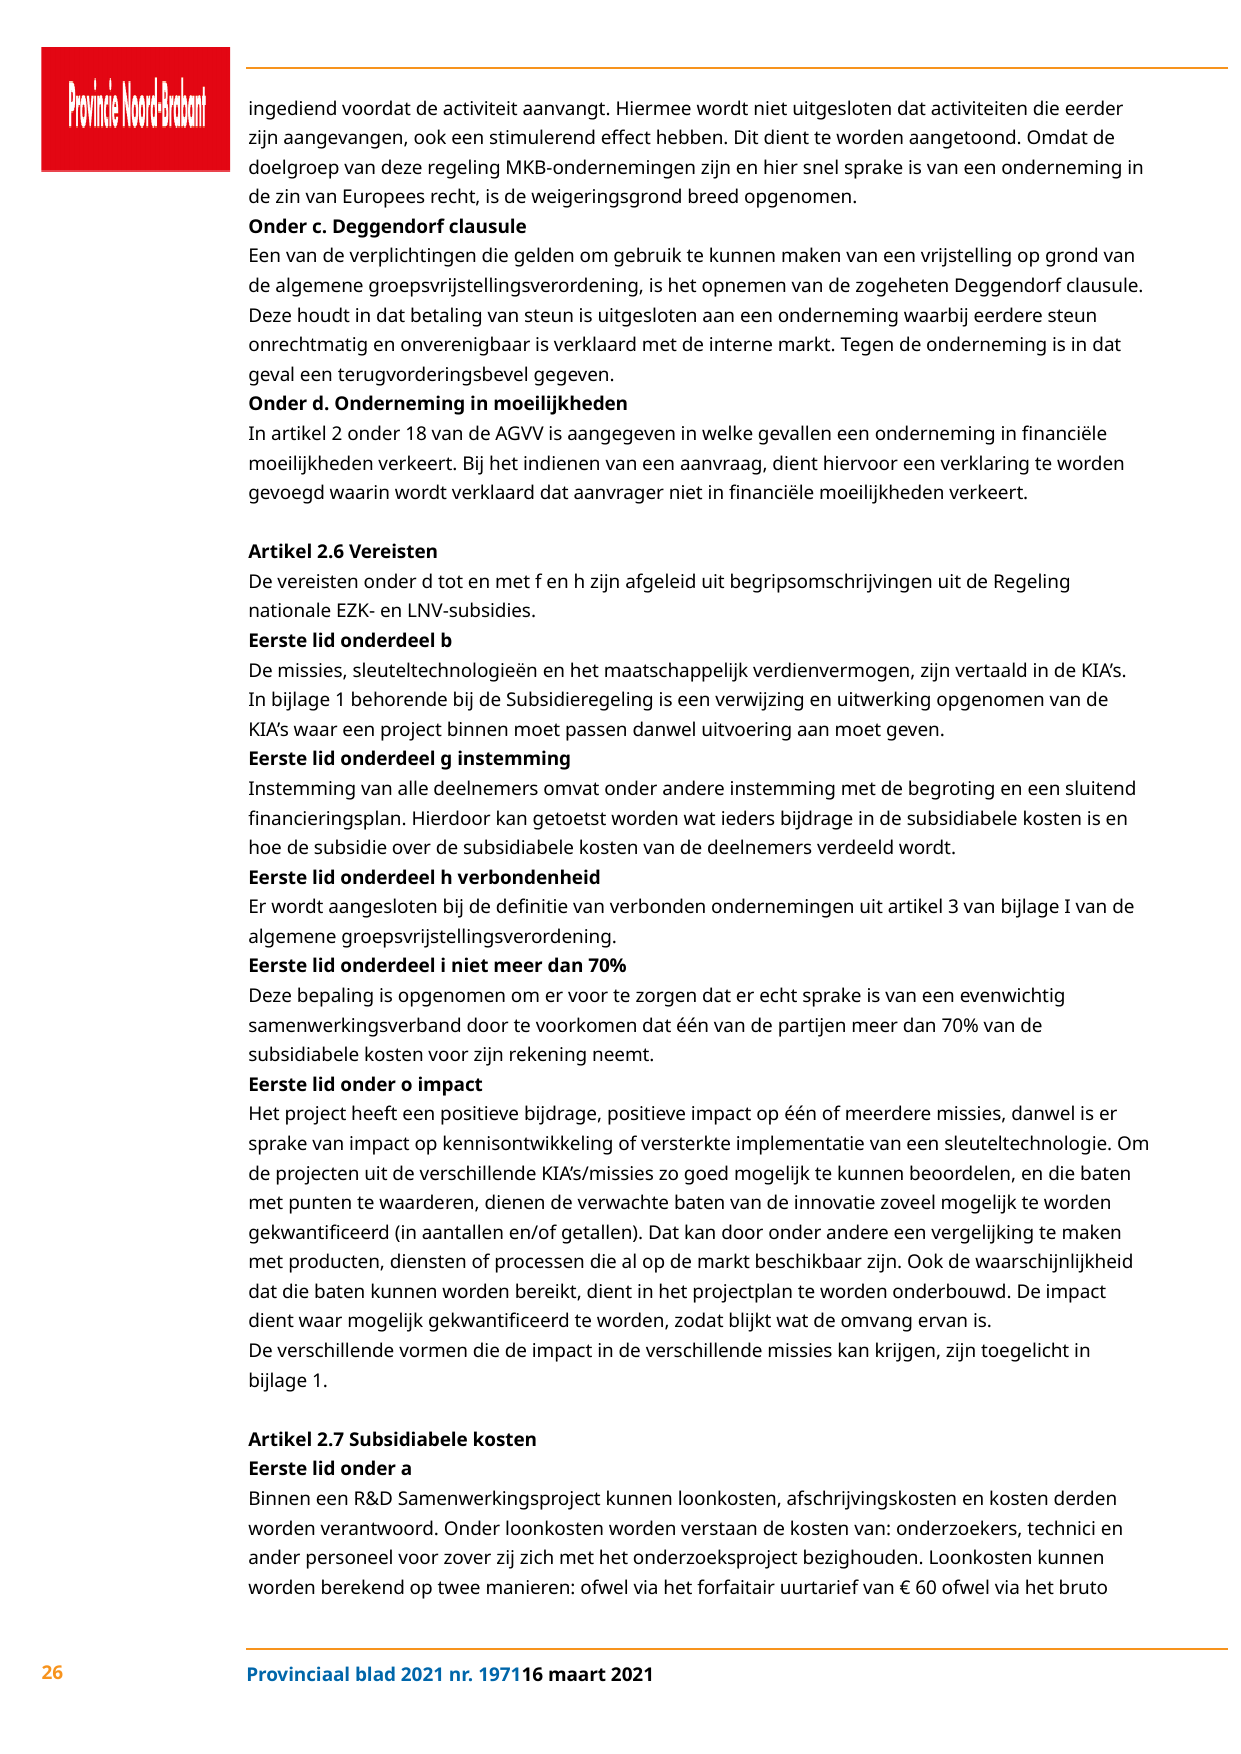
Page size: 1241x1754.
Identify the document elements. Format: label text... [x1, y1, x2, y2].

text Artikel 2.6 Vereisten [248, 538, 1152, 564]
text Eerste lid onderdeel g instemming [248, 746, 1152, 771]
text Eerste lid onder o impact [248, 1071, 1152, 1097]
text De missies, sleuteltechnologieën en het maatschappelijk verdienvermogen, zijn vertaald in de KIA’s. [248, 657, 1152, 683]
text Het project heeft een positieve bijdrage, positieve impact op één of meerdere missies, danwel is er sprake van impact op kennisontwikkeling of versterkte implementatie van een sleuteltechnologie. Om de projecten uit de verschillende KIA’s/missies zo goed mogelijk te kunnen beoordelen, en die baten met punten te waarderen, dienen de verwachte baten van de innovatie zoveel mogelijk te worden gekwantificeerd (in aantallen en/of getallen). Dat kan door onder andere een vergelijking te maken met producten, diensten of processen die al op de markt beschikbaar zijn. Ook de waarschijnlijkheid dat die baten kunnen worden bereikt, dient in het projectplan te worden onderbouwd. De impact dient waar mogelijk gekwantificeerd te worden, zodat blijkt wat de omvang ervan is. [248, 1101, 1152, 1333]
text Onder c. Deggendorf clausule [248, 213, 1152, 239]
text De vereisten onder d tot en met f en h zijn afgeleid uit begripsomschrijvingen uit de Regeling nationale EZK- en LNV-subsidies. [248, 568, 1152, 623]
text Instemming van alle deelnemers omvat onder andere instemming met de begroting en een sluitend financieringsplan. Hierdoor kan getoetst worden wat ieders bijdrage in de subsidiabele kosten is en hoe de subsidie over de subsidiabele kosten van de deelnemers verdeeld wordt. [248, 775, 1152, 860]
text Binnen een R&D Samenwerkingsproject kunnen loonkosten, afschrijvingskosten en kosten derden worden verantwoord. Onder loonkosten worden verstaan de kosten van: onderzoekers, technici en ander personeel voor zover zij zich met het onderzoeksproject bezighouden. Loonkosten kunnen worden berekend op twee manieren: ofwel via het forfaitair uurtarief van € 60 ofwel via het bruto [248, 1485, 1152, 1600]
text Artikel 2.7 Subsidiabele kosten [248, 1426, 1152, 1452]
picture [41, 47, 231, 172]
text Deze bepaling is opgenomen om er voor te zorgen dat er echt sprake is van een evenwichtig samenwerkingsverband door te voorkomen dat één van de partijen meer dan 70% van de subsidiabele kosten voor zijn rekening neemt. [248, 982, 1152, 1067]
text Eerste lid onderdeel i niet meer dan 70% [248, 953, 1152, 978]
text Een van de verplichtingen die gelden om gebruik te kunnen maken van een vrijstelling op grond van de algemene groepsvrijstellingsverordening, is het opnemen van de zogeheten Deggendorf clausule. Deze houdt in dat betaling van steun is uitgesloten aan een onderneming waarbij eerdere steun onrechtmatig en onverenigbaar is verklaard met de interne markt. Tegen de onderneming is in dat geval een terugvorderingsbevel gegeven. [248, 243, 1152, 387]
text Eerste lid onderdeel b [248, 627, 1152, 653]
text Onder d. Onderneming in moeilijkheden [248, 391, 1152, 416]
text De verschillende vormen die de impact in de verschillende missies kan krijgen, zijn toegelicht in bijlage 1. [248, 1337, 1152, 1393]
text Eerste lid onderdeel h verbondenheid [248, 864, 1152, 890]
text Er wordt aangesloten bij de definitie van verbonden ondernemingen uit artikel 3 van bijlage I van de algemene groepsvrijstellingsverordening. [248, 893, 1152, 949]
text In artikel 2 onder 18 van de AGVV is aangegeven in welke gevallen een onderneming in financiële moeilijkheden verkeert. Bij het indienen van een aanvraag, dient hiervoor een verklaring te worden gevoegd waarin wordt verklaard dat aanvrager niet in financiële moeilijkheden verkeert. [248, 420, 1152, 505]
text In bijlage 1 behorende bij de Subsidieregeling is een verwijzing en uitwerking opgenomen van de KIA’s waar een project binnen moet passen danwel uitvoering aan moet geven. [248, 686, 1152, 742]
text ingediend voordat de activiteit aanvangt. Hiermee wordt niet uitgesloten dat activiteiten die eerder zijn aangevangen, ook een stimulerend effect hebben. Dit dient te worden aangetoond. Omdat de doelgroep van deze regeling MKB-ondernemingen zijn en hier snel sprake is van een onderneming in de zin van Europees recht, is de weigeringsgrond breed opgenomen. [248, 95, 1152, 209]
text Eerste lid onder a [248, 1456, 1152, 1481]
